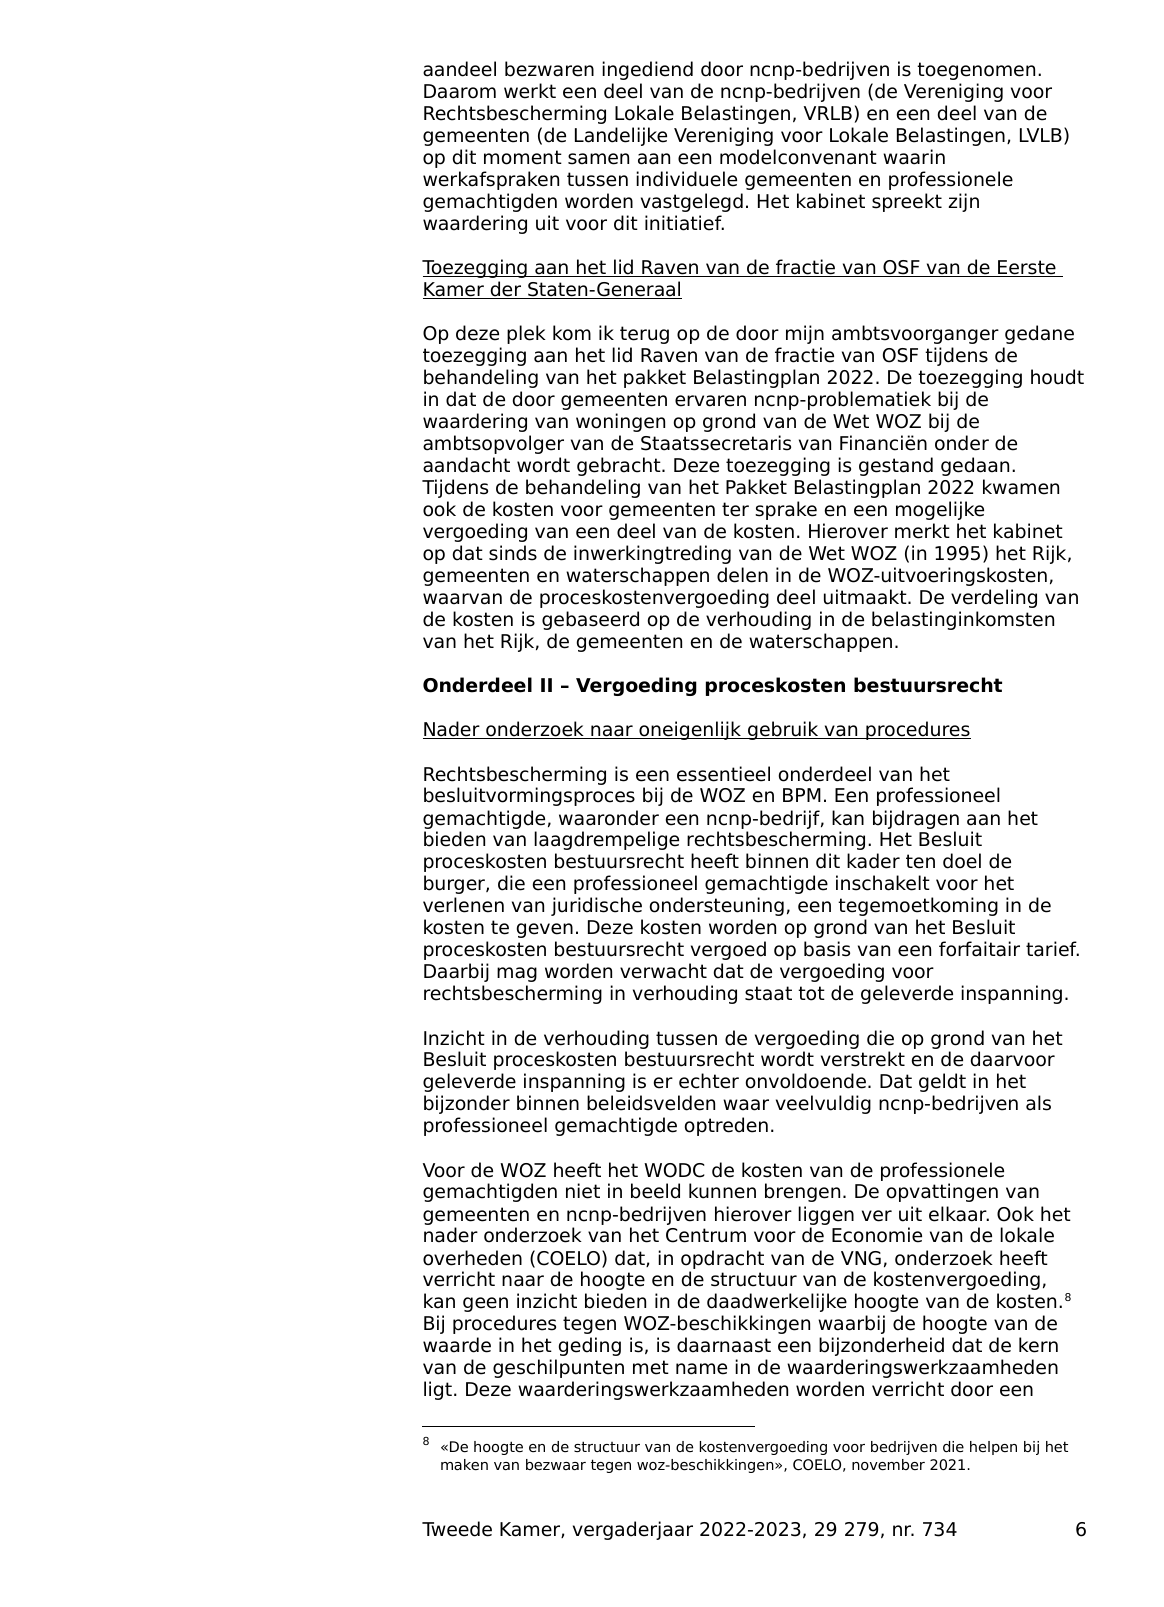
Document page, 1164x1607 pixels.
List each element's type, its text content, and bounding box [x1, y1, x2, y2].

text aandeel bezwaren ingediend door ncnp-bedrijven is toegenomen. Daarom werkt een deel van de ncnp-bedrijven (de Vereniging voor Rechtsbescherming Lokale Belastingen, VRLB) en een deel van de gemeenten (de Landelijke Vereniging voor Lokale Belastingen, LVLB) op dit moment samen aan een modelconvenant waarin werkafspraken tussen individuele gemeenten en professionele gemachtigden worden vastgelegd. Het kabinet spreekt zijn waardering uit voor dit initiatief. [422, 59, 1087, 235]
subtitle Onderdeel II – Vergoeding proceskosten bestuursrecht [422, 675, 1087, 697]
subtitle Nader onderzoek naar oneigenlijk gebruik van procedures [422, 719, 1087, 741]
text «De hoogte en de structuur van de kostenvergoeding voor bedrijven die helpen bij het maken van bezwaar tegen woz-beschikkingen», COELO, november 2021. [422, 1435, 1087, 1474]
text Inzicht in de verhouding tussen de vergoeding die op grond van het Besluit proceskosten bestuursrecht wordt verstrekt en de daarvoor geleverde inspanning is er echter onvoldoende. Dat geldt in het bijzonder binnen beleidsvelden waar veelvuldig ncnp-bedrijven als professioneel gemachtigde optreden. [422, 1027, 1087, 1137]
text Voor de WOZ heeft het WODC de kosten van de professionele gemachtigden niet in beeld kunnen brengen. De opvattingen van gemeenten en ncnp-bedrijven hierover liggen ver uit elkaar. Ook het nader onderzoek van het Centrum voor de Economie van de lokale overheden (COELO) dat, in opdracht van de VNG, onderzoek heeft verricht naar de hoogte en de structuur van de kostenvergoeding, kan geen inzicht bieden in de daadwerkelijke hoogte van de kosten. Bij procedures tegen WOZ-beschikkingen waarbij de hoogte van de waarde in het geding is, is daarnaast een bijzonderheid dat de kern van de geschilpunten met name in de waarderingswerkzaamheden ligt. Deze waarderingswerkzaamheden worden verricht door een [422, 1159, 1087, 1401]
subtitle Toezegging aan het lid Raven van de fractie van OSF van de Eerste Kamer der Staten-Generaal [422, 257, 1087, 301]
text Rechtsbescherming is een essentieel onderdeel van het besluitvormingsproces bij de WOZ en BPM. Een professioneel gemachtigde, waaronder een ncnp-bedrijf, kan bijdragen aan het bieden van laagdrempelige rechtsbescherming. Het Besluit proceskosten bestuursrecht heeft binnen dit kader ten doel de burger, die een professioneel gemachtigde inschakelt voor het verlenen van juridische ondersteuning, een tegemoetkoming in de kosten te geven. Deze kosten worden op grond van het Besluit proceskosten bestuursrecht vergoed op basis van een forfaitair tarief. Daarbij mag worden verwacht dat de vergoeding voor rechtsbescherming in verhouding staat tot de geleverde inspanning. [422, 763, 1087, 1005]
text Op deze plek kom ik terug op de door mijn ambtsvoorganger gedane toezegging aan het lid Raven van de fractie van OSF tijdens de behandeling van het pakket Belastingplan 2022. De toezegging houdt in dat de door gemeenten ervaren ncnp-problematiek bij de waardering van woningen op grond van de Wet WOZ bij de ambtsopvolger van de Staatssecretaris van Financiën onder de aandacht wordt gebracht. Deze toezegging is gestand gedaan. Tijdens de behandeling van het Pakket Belastingplan 2022 kwamen ook de kosten voor gemeenten ter sprake en een mogelijke vergoeding van een deel van de kosten. Hierover merkt het kabinet op dat sinds de inwerkingtreding van de Wet WOZ (in 1995) het Rijk, gemeenten en waterschappen delen in de WOZ-uitvoeringskosten, waarvan de proceskostenvergoeding deel uitmaakt. De verdeling van de kosten is gebaseerd op de verhouding in de belastinginkomsten van het Rijk, de gemeenten en de waterschappen. [422, 323, 1087, 653]
